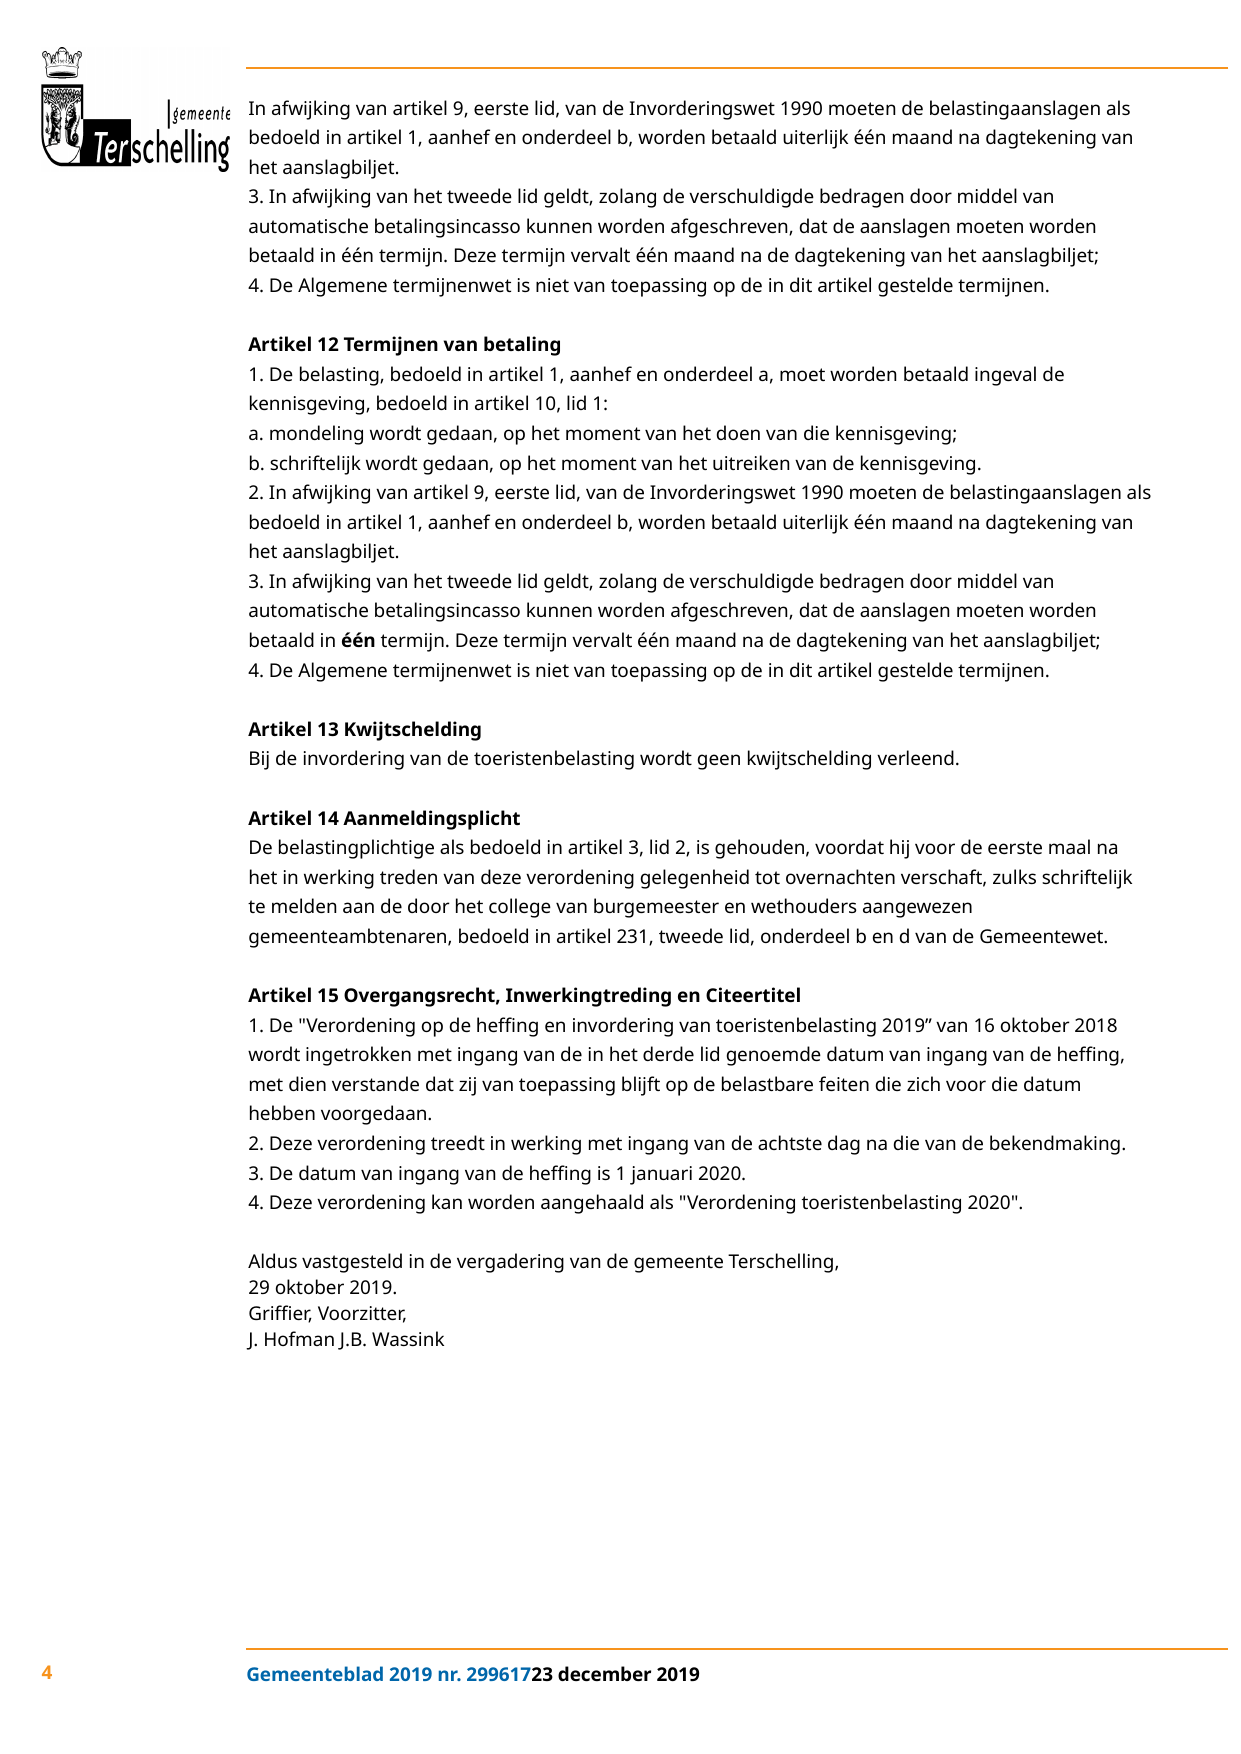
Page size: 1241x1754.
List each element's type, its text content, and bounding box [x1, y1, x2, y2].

text a. mondeling wordt gedaan, op het moment van het doen van die kennisgeving; [248, 420, 1152, 446]
text 3. In afwijking van het tweede lid geldt, zolang de verschuldigde bedragen door middel van automatische betalingsincasso kunnen worden afgeschreven, dat de aanslagen moeten worden betaald in één termijn. Deze termijn vervalt één maand na de dagtekening van het aanslagbiljet; [248, 183, 1152, 268]
text b. schriftelijk wordt gedaan, op het moment van het uitreiken van de kennisgeving. [248, 450, 1152, 476]
text Artikel 15 Overgangsrecht, Inwerkingtreding en Citeertitel [248, 982, 1152, 1008]
picture [41, 47, 231, 172]
text 4. Deze verordening kan worden aangehaald als "Verordening toeristenbelasting 2020". [248, 1189, 1152, 1215]
text 1. De belasting, bedoeld in artikel 1, aanhef en onderdeel a, moet worden betaald ingeval de kennisgeving, bedoeld in artikel 10, lid 1: [248, 361, 1152, 416]
text 4. De Algemene termijnenwet is niet van toepassing op de in dit artikel gestelde termijnen. [248, 657, 1152, 683]
text Artikel 13 Kwijtschelding [248, 716, 1152, 742]
text 1. De "Verordening op de heffing en invordering van toeristenbelasting 2019” van 16 oktober 2018 wordt ingetrokken met ingang van de in het derde lid genoemde datum van ingang van de heffing, met dien verstande dat zij van toepassing blijft op de belastbare feiten die zich voor die datum hebben voorgedaan. [248, 1012, 1152, 1126]
text 2. In afwijking van artikel 9, eerste lid, van de Invorderingswet 1990 moeten de belastingaanslagen als bedoeld in artikel 1, aanhef en onderdeel b, worden betaald uiterlijk één maand na dagtekening van het aanslagbiljet. [248, 479, 1152, 564]
text 3. In afwijking van het tweede lid geldt, zolang de verschuldigde bedragen door middel van automatische betalingsincasso kunnen worden afgeschreven, dat de aanslagen moeten worden betaald in één termijn. Deze termijn vervalt één maand na de dagtekening van het aanslagbiljet; [248, 568, 1152, 653]
text 29 oktober 2019. [248, 1274, 1152, 1300]
text Artikel 12 Termijnen van betaling [248, 331, 1152, 357]
text Bij de invordering van de toeristenbelasting wordt geen kwijtschelding verleend. [248, 746, 1152, 771]
text 2. Deze verordening treedt in werking met ingang van de achtste dag na die van de bekendmaking. [248, 1130, 1152, 1156]
text In afwijking van artikel 9, eerste lid, van de Invorderingswet 1990 moeten de belastingaanslagen als bedoeld in artikel 1, aanhef en onderdeel b, worden betaald uiterlijk één maand na dagtekening van het aanslagbiljet. [248, 95, 1152, 180]
text Griffier, Voorzitter, [248, 1300, 1152, 1326]
text Artikel 14 Aanmeldingsplicht [248, 805, 1152, 831]
text Aldus vastgesteld in de vergadering van de gemeente Terschelling, [248, 1248, 1152, 1274]
text J. Hofman J.B. Wassink [248, 1326, 1152, 1351]
text De belastingplichtige als bedoeld in artikel 3, lid 2, is gehouden, voordat hij voor de eerste maal na het in werking treden van deze verordening gelegenheid tot overnachten verschaft, zulks schriftelijk te melden aan de door het college van burgemeester en wethouders aangewezen gemeenteambtenaren, bedoeld in artikel 231, tweede lid, onderdeel b en d van de Gemeentewet. [248, 834, 1152, 949]
text 4. De Algemene termijnenwet is niet van toepassing op de in dit artikel gestelde termijnen. [248, 272, 1152, 298]
text 3. De datum van ingang van de heffing is 1 januari 2020. [248, 1160, 1152, 1186]
